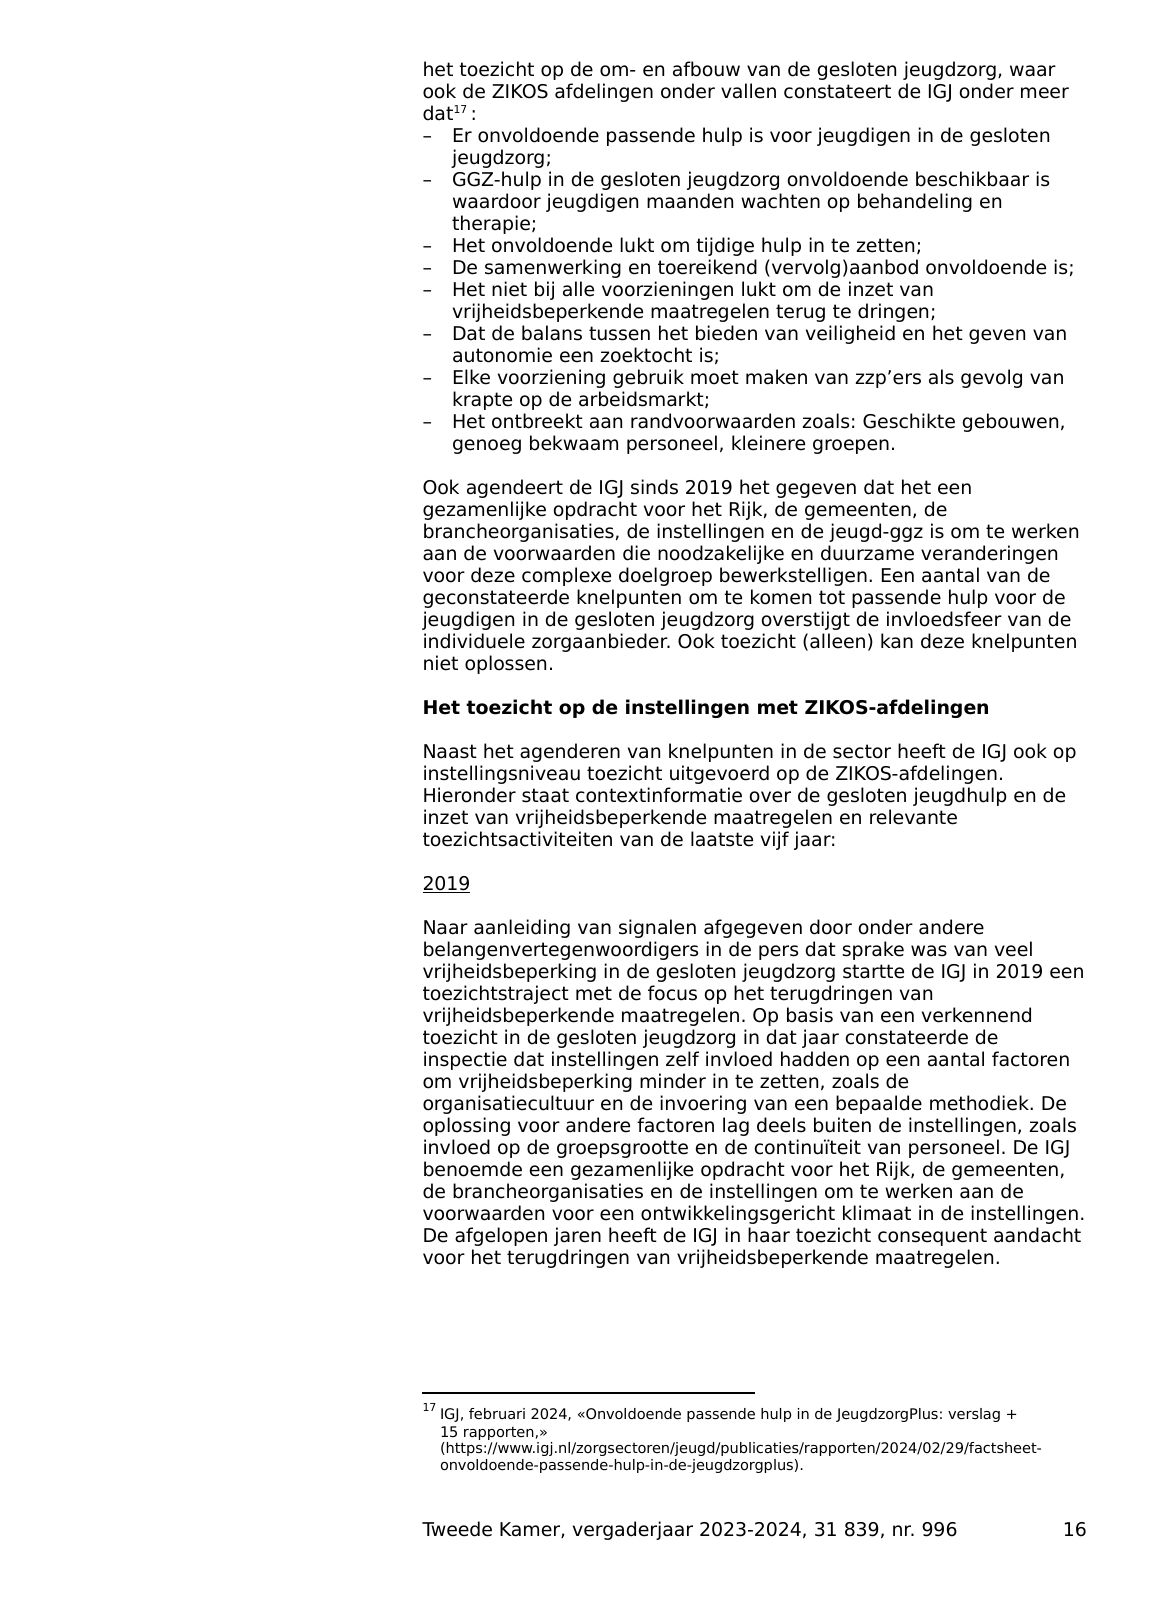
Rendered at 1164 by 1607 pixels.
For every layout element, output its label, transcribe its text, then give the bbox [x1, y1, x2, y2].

text Naar aanleiding van signalen afgegeven door onder andere belangenvertegenwoordigers in de pers dat sprake was van veel vrijheidsbeperking in de gesloten jeugdzorg startte de IGJ in 2019 een toezichtstraject met de focus op het terugdringen van vrijheidsbeperkende maatregelen. Op basis van een verkennend toezicht in de gesloten jeugdzorg in dat jaar constateerde de inspectie dat instellingen zelf invloed hadden op een aantal factoren om vrijheidsbeperking minder in te zetten, zoals de organisatiecultuur en de invoering van een bepaalde methodiek. De oplossing voor andere factoren lag deels buiten de instellingen, zoals invloed op de groepsgrootte en de continuïteit van personeel. De IGJ benoemde een gezamenlijke opdracht voor het Rijk, de gemeenten, de brancheorganisaties en de instellingen om te werken aan de voorwaarden voor een ontwikkelingsgericht klimaat in de instellingen. De afgelopen jaren heeft de IGJ in haar toezicht consequent aandacht voor het terugdringen van vrijheidsbeperkende maatregelen. [422, 917, 1087, 1269]
text – De samenwerking en toereikend (vervolg)aanbod onvoldoende is; [422, 257, 1087, 279]
text – Dat de balans tussen het bieden van veiligheid en het geven van autonomie een zoektocht is; [422, 323, 1087, 367]
subtitle 2019 [422, 873, 1087, 895]
text – Elke voorziening gebruik moet maken van zzp’ers als gevolg van krapte op de arbeidsmarkt; [422, 367, 1087, 411]
text het toezicht op de om- en afbouw van de gesloten jeugdzorg, waar ook de ZIKOS afdelingen onder vallen constateert de IGJ onder meer dat: [422, 59, 1087, 125]
text Naast het agenderen van knelpunten in de sector heeft de IGJ ook op instellingsniveau toezicht uitgevoerd op de ZIKOS-afdelingen. Hieronder staat contextinformatie over de gesloten jeugdhulp en de inzet van vrijheidsbeperkende maatregelen en relevante toezichtsactiviteiten van de laatste vijf jaar: [422, 741, 1087, 851]
subtitle Het toezicht op de instellingen met ZIKOS-afdelingen [422, 697, 1087, 719]
text – Het onvoldoende lukt om tijdige hulp in te zetten; [422, 235, 1087, 257]
text – GGZ-hulp in de gesloten jeugdzorg onvoldoende beschikbaar is waardoor jeugdigen maanden wachten op behandeling en therapie; [422, 169, 1087, 235]
text – Het niet bij alle voorzieningen lukt om de inzet van vrijheidsbeperkende maatregelen terug te dringen; [422, 279, 1087, 323]
text – Er onvoldoende passende hulp is voor jeugdigen in de gesloten jeugdzorg; [422, 125, 1087, 169]
text – Het ontbreekt aan randvoorwaarden zoals: Geschikte gebouwen, genoeg bekwaam personeel, kleinere groepen. [422, 411, 1087, 455]
text IGJ, februari 2024, «Onvoldoende passende hulp in de JeugdzorgPlus: verslag + 15 rapporten,» (https://www.igj.nl/zorgsectoren/jeugd/publicaties/rapporten/2024/02/29/factsheet-onvoldoende-passende-hulp-in-de-jeugdzorgplus). [422, 1402, 1087, 1474]
text Ook agendeert de IGJ sinds 2019 het gegeven dat het een gezamenlijke opdracht voor het Rijk, de gemeenten, de brancheorganisaties, de instellingen en de jeugd-ggz is om te werken aan de voorwaarden die noodzakelijke en duurzame veranderingen voor deze complexe doelgroep bewerkstelligen. Een aantal van de geconstateerde knelpunten om te komen tot passende hulp voor de jeugdigen in de gesloten jeugdzorg overstijgt de invloedsfeer van de individuele zorgaanbieder. Ook toezicht (alleen) kan deze knelpunten niet oplossen. [422, 477, 1087, 675]
